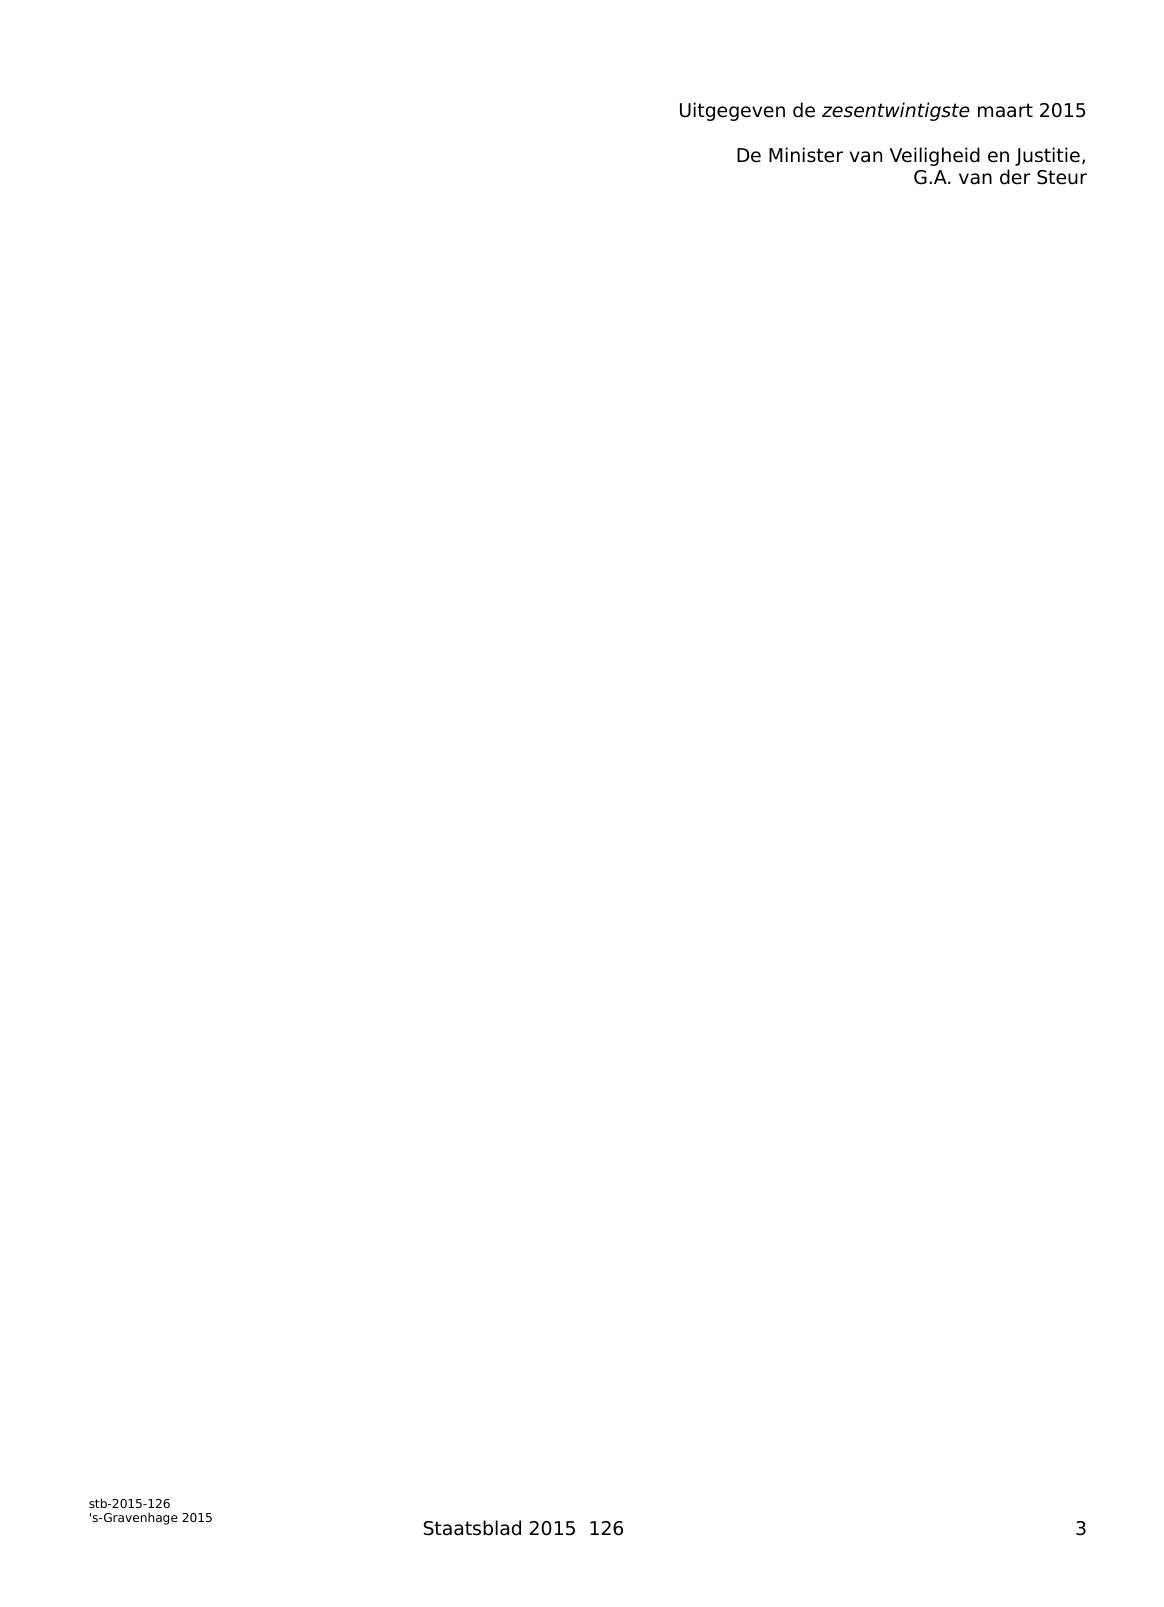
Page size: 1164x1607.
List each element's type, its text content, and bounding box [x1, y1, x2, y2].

text stb-2015-126 [88, 1497, 323, 1511]
text 's-Gravenhage 2015 [88, 1511, 323, 1525]
text De Minister van Veiligheid en Justitie, G.A. van der Steur [422, 144, 1087, 188]
text Uitgegeven de zesentwintigste maart 2015 [422, 100, 1087, 122]
